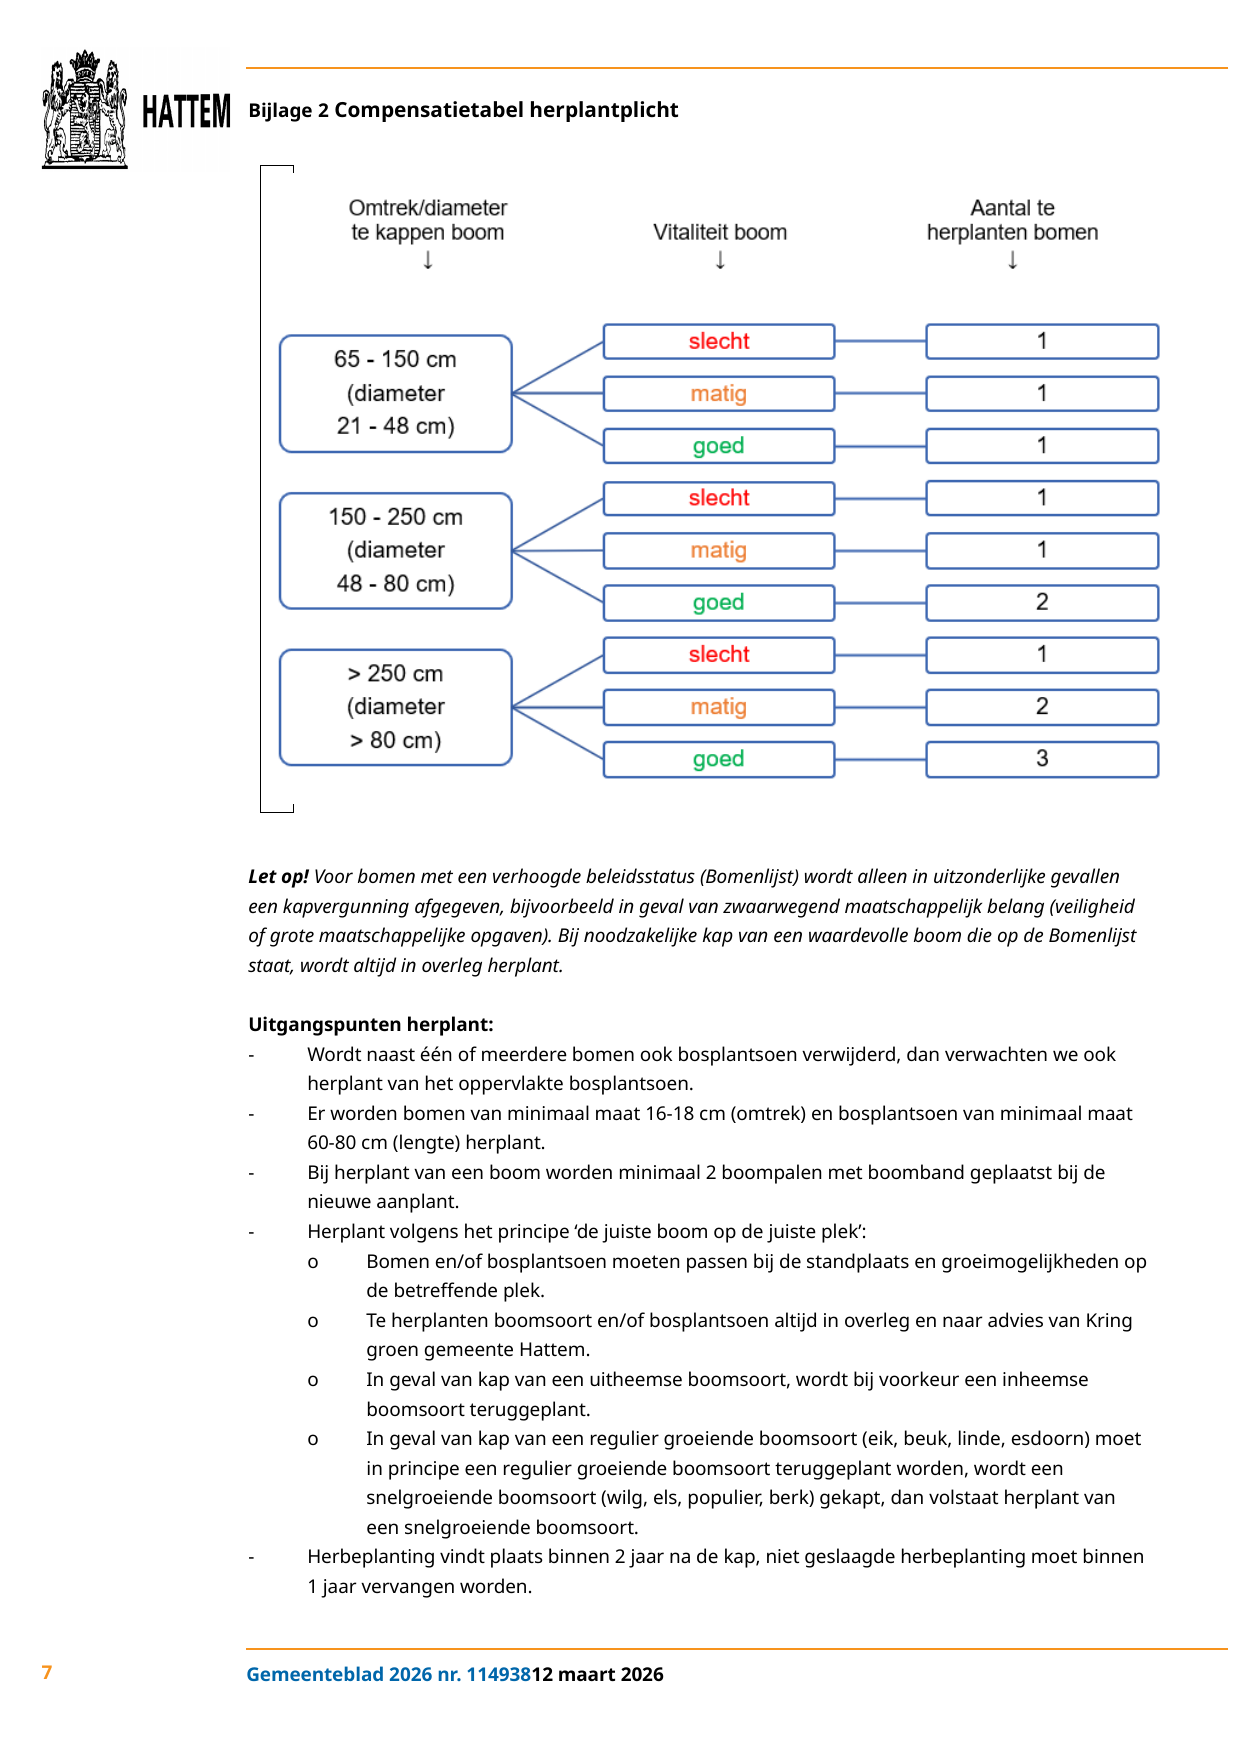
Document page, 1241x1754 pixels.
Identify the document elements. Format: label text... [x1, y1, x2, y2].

list Te herplanten boomsoort en/of bosplantsoen altijd in overleg en naar advies van Kring groen gemeente Hattem. [307, 1307, 1152, 1362]
list Er worden bomen van minimaal maat 16-18 cm (omtrek) en bosplantsoen van minimaal maat 60-80 cm (lengte) herplant. [248, 1100, 1152, 1155]
list In geval van kap van een regulier groeiende boomsoort (eik, beuk, linde, esdoorn) moet in principe een regulier groeiende boomsoort teruggeplant worden, wordt een snelgroeiende boomsoort (wilg, els, populier, berk) gekapt, dan volstaat herplant van een snelgroeiende boomsoort. [307, 1425, 1152, 1540]
text Uitgangspunten herplant: [248, 1011, 1152, 1037]
text Bijlage 2 Compensatietabel herplantplicht [248, 95, 1152, 123]
picture [268, 173, 1173, 804]
list In geval van kap van een uitheemse boomsoort, wordt bij voorkeur een inheemse boomsoort teruggeplant. [307, 1366, 1152, 1422]
list Herbeplanting vindt plaats binnen 2 jaar na de kap, niet geslaagde herbeplanting moet binnen 1 jaar vervangen worden. [248, 1544, 1152, 1599]
list Herplant volgens het principe ‘de juiste boom op de juiste plek’: [248, 1218, 1152, 1244]
list Bij herplant van een boom worden minimaal 2 boompalen met boomband geplaatst bij de nieuwe aanplant. [248, 1159, 1152, 1214]
text Let op! Voor bomen met een verhoogde beleidsstatus (Bomenlijst) wordt alleen in uitzonderlijke gevallen een kapvergunning afgegeven, bijvoorbeeld in geval van zwaarwegend maatschappelijk belang (veiligheid of grote maatschappelijke opgaven). Bij noodzakelijke kap van een waardevolle boom die op de Bomenlijst staat, wordt altijd in overleg herplant. [248, 863, 1152, 978]
list Wordt naast één of meerdere bomen ook bosplantsoen verwijderd, dan verwachten we ook herplant van het oppervlakte bosplantsoen. [248, 1041, 1152, 1096]
picture [41, 47, 231, 172]
list Bomen en/of bosplantsoen moeten passen bij de standplaats en groeimogelijkheden op de betreffende plek. [307, 1248, 1152, 1303]
